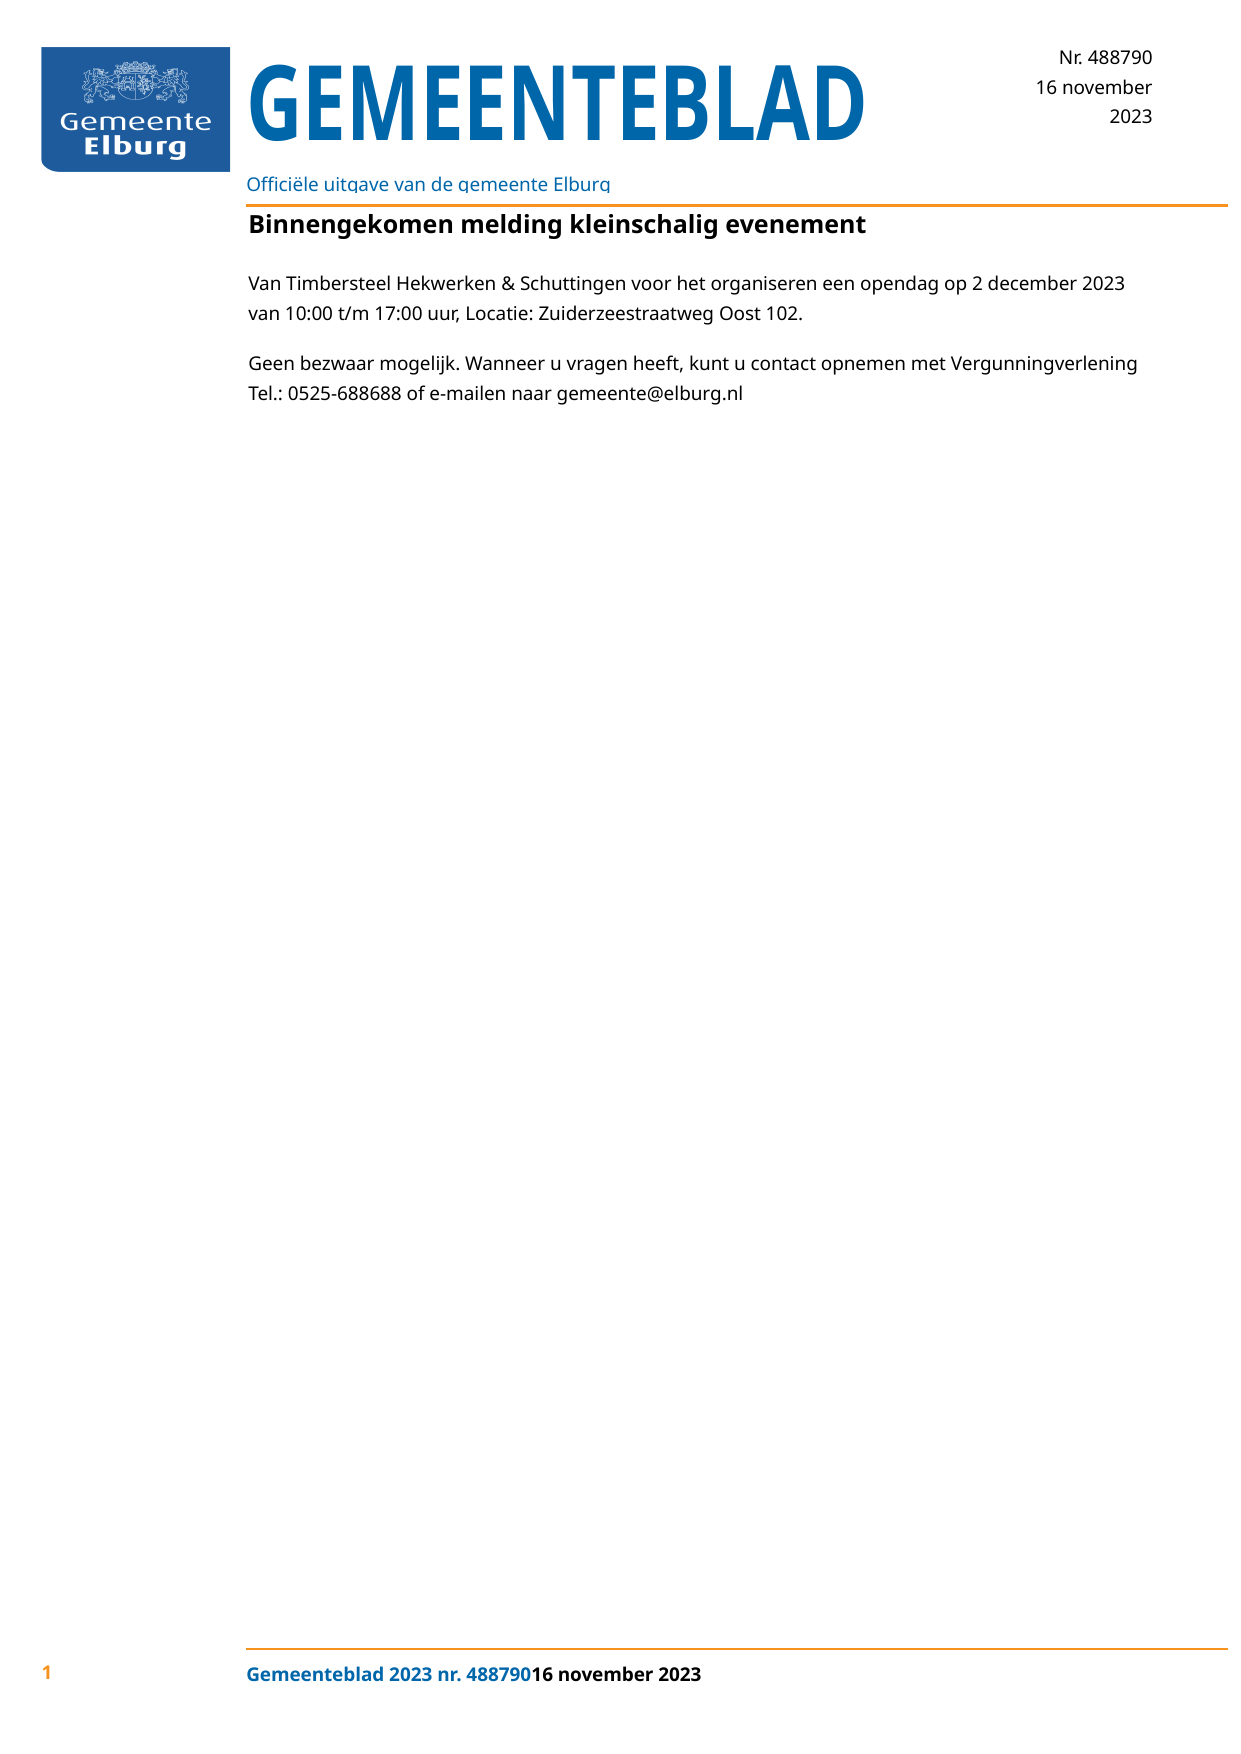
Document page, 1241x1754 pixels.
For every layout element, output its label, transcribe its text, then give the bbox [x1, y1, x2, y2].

text Binnengekomen melding kleinschalig evenement [248, 207, 1152, 241]
text Geen bezwaar mogelijk. Wanneer u vragen heeft, kunt u contact opnemen met Vergunningverlening Tel.: 0525-688688 of e-mailen naar gemeente@elburg.nl [248, 350, 1152, 406]
text Van Timbersteel Hekwerken & Schuttingen voor het organiseren een opendag op 2 december 2023 van 10:00 t/m 17:00 uur, Locatie: Zuiderzeestraatweg Oost 102. [248, 270, 1152, 326]
picture [41, 47, 231, 172]
